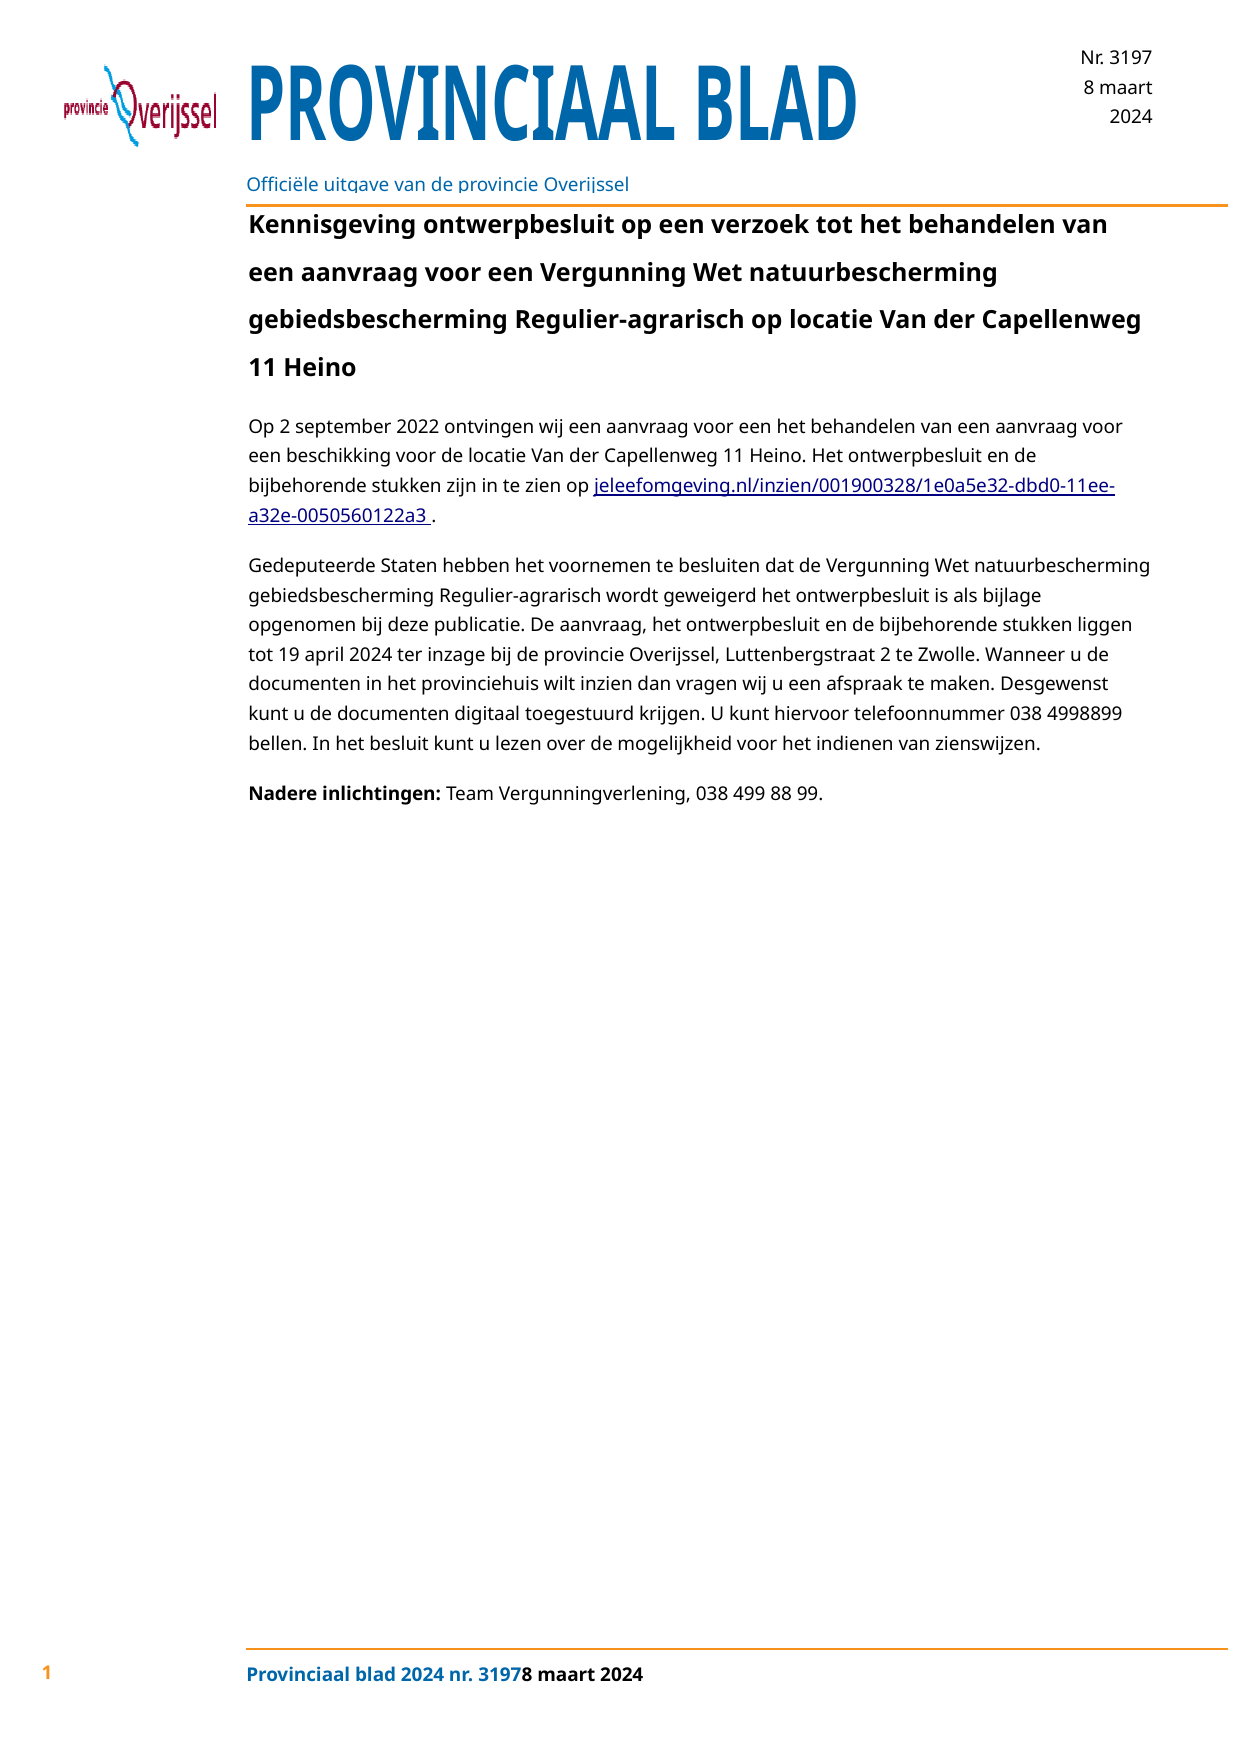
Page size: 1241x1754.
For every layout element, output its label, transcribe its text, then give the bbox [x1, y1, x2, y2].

text Gedeputeerde Staten hebben het voornemen te besluiten dat de Vergunning Wet natuurbescherming gebiedsbescherming Regulier-agrarisch wordt geweigerd het ontwerpbesluit is als bijlage opgenomen bij deze publicatie. De aanvraag, het ontwerpbesluit en de bijbehorende stukken liggen tot 19 april 2024 ter inzage bij de provincie Overijssel, Luttenbergstraat 2 te Zwolle. Wanneer u de documenten in het provinciehuis wilt inzien dan vragen wij u een afspraak te maken. Desgewenst kunt u de documenten digitaal toegestuurd krijgen. U kunt hiervoor telefoonnummer 038 4998899 bellen. In het besluit kunt u lezen over de mogelijkheid voor het indienen van zienswijzen. [248, 552, 1152, 756]
text Kennisgeving ontwerpbesluit op een verzoek tot het behandelen van een aanvraag voor een Vergunning Wet natuurbescherming gebiedsbescherming Regulier-agrarisch op locatie Van der Capellenweg 11 Heino [248, 207, 1152, 384]
text Nadere inlichtingen: Team Vergunningverlening, 038 499 88 99. [248, 780, 1152, 806]
text Op 2 september 2022 ontvingen wij een aanvraag voor een het behandelen van een aanvraag voor een beschikking voor de locatie Van der Capellenweg 11 Heino. Het ontwerpbesluit en de bijbehorende stukken zijn in te zien op jeleefomgeving.nl/inzien/001900328/1e0a5e32-dbd0-11ee-a32e-0050560122a3 . [248, 413, 1152, 528]
picture [41, 47, 231, 172]
